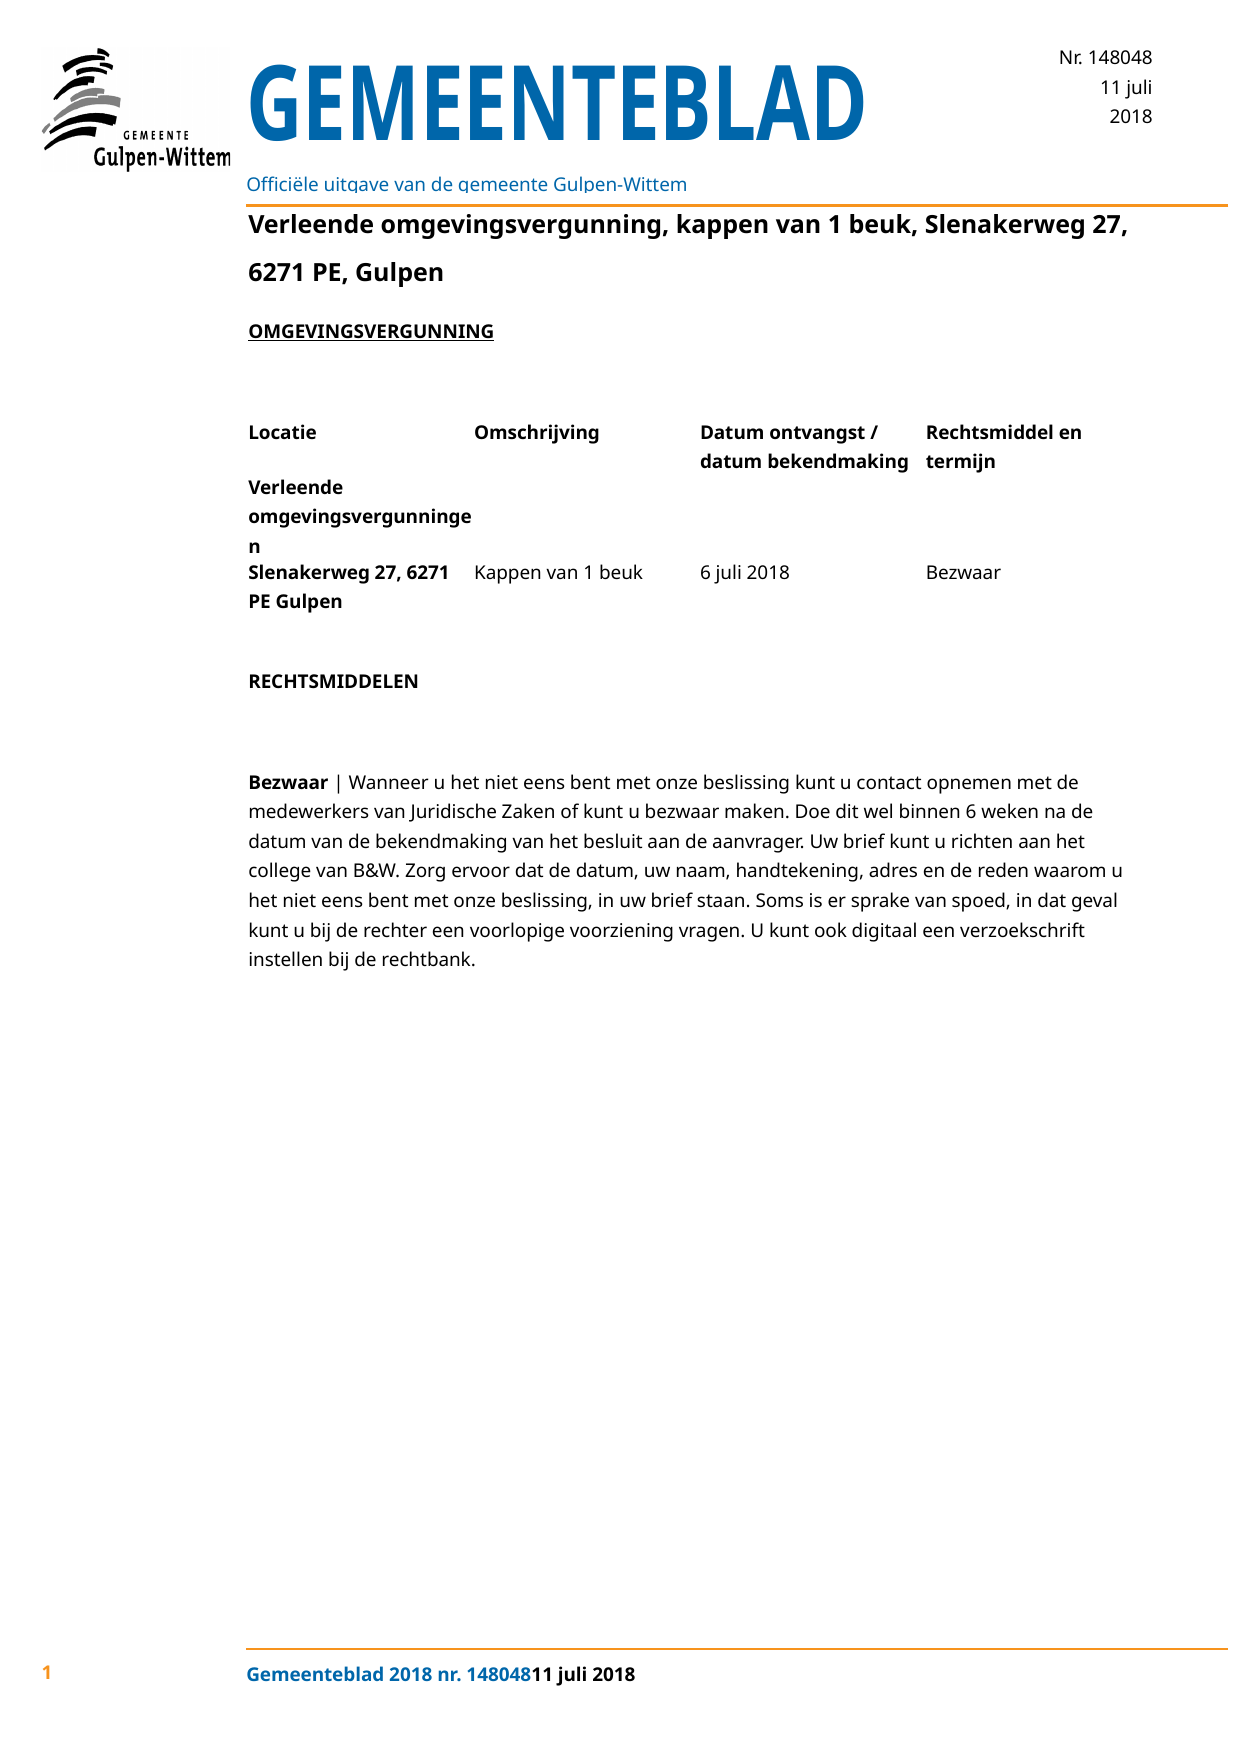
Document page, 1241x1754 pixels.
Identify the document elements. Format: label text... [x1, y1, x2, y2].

text Verleende omgevingsvergunning, kappen van 1 beuk, Slenakerweg 27, 6271 PE, Gulpen [248, 207, 1152, 288]
table_cell 6 juli 2018 [700, 559, 926, 614]
table_header Rechtsmiddel en termijn [926, 419, 1152, 474]
text OMGEVINGSVERGUNNING [248, 318, 1152, 344]
table_header Omschrijving [474, 419, 700, 474]
table_cell [474, 474, 700, 559]
table_cell [700, 474, 926, 559]
table_cell Slenakerweg 27, 6271 PE Gulpen [248, 559, 474, 614]
table_cell Kappen van 1 beuk [474, 559, 700, 614]
table_cell [926, 474, 1152, 559]
table_cell Bezwaar [926, 559, 1152, 614]
table_header Locatie [248, 419, 474, 474]
table_header Datum ontvangst / datum bekendmaking [700, 419, 926, 474]
picture [41, 47, 231, 172]
text Bezwaar | Wanneer u het niet eens bent met onze beslissing kunt u contact opnemen met de medewerkers van Juridische Zaken of kunt u bezwaar maken. Doe dit wel binnen 6 weken na de datum van de bekendmaking van het besluit aan de aanvrager. Uw brief kunt u richten aan het college van B&W. Zorg ervoor dat de datum, uw naam, handtekening, adres en de reden waarom u het niet eens bent met onze beslissing, in uw brief staan. Soms is er sprake van spoed, in dat geval kunt u bij de rechter een voorlopige voorziening vragen. U kunt ook digitaal een verzoekschrift instellen bij de rechtbank. [248, 769, 1152, 972]
text RECHTSMIDDELEN [248, 668, 1152, 694]
table_cell Verleende omgevingsvergunningen [248, 474, 474, 559]
